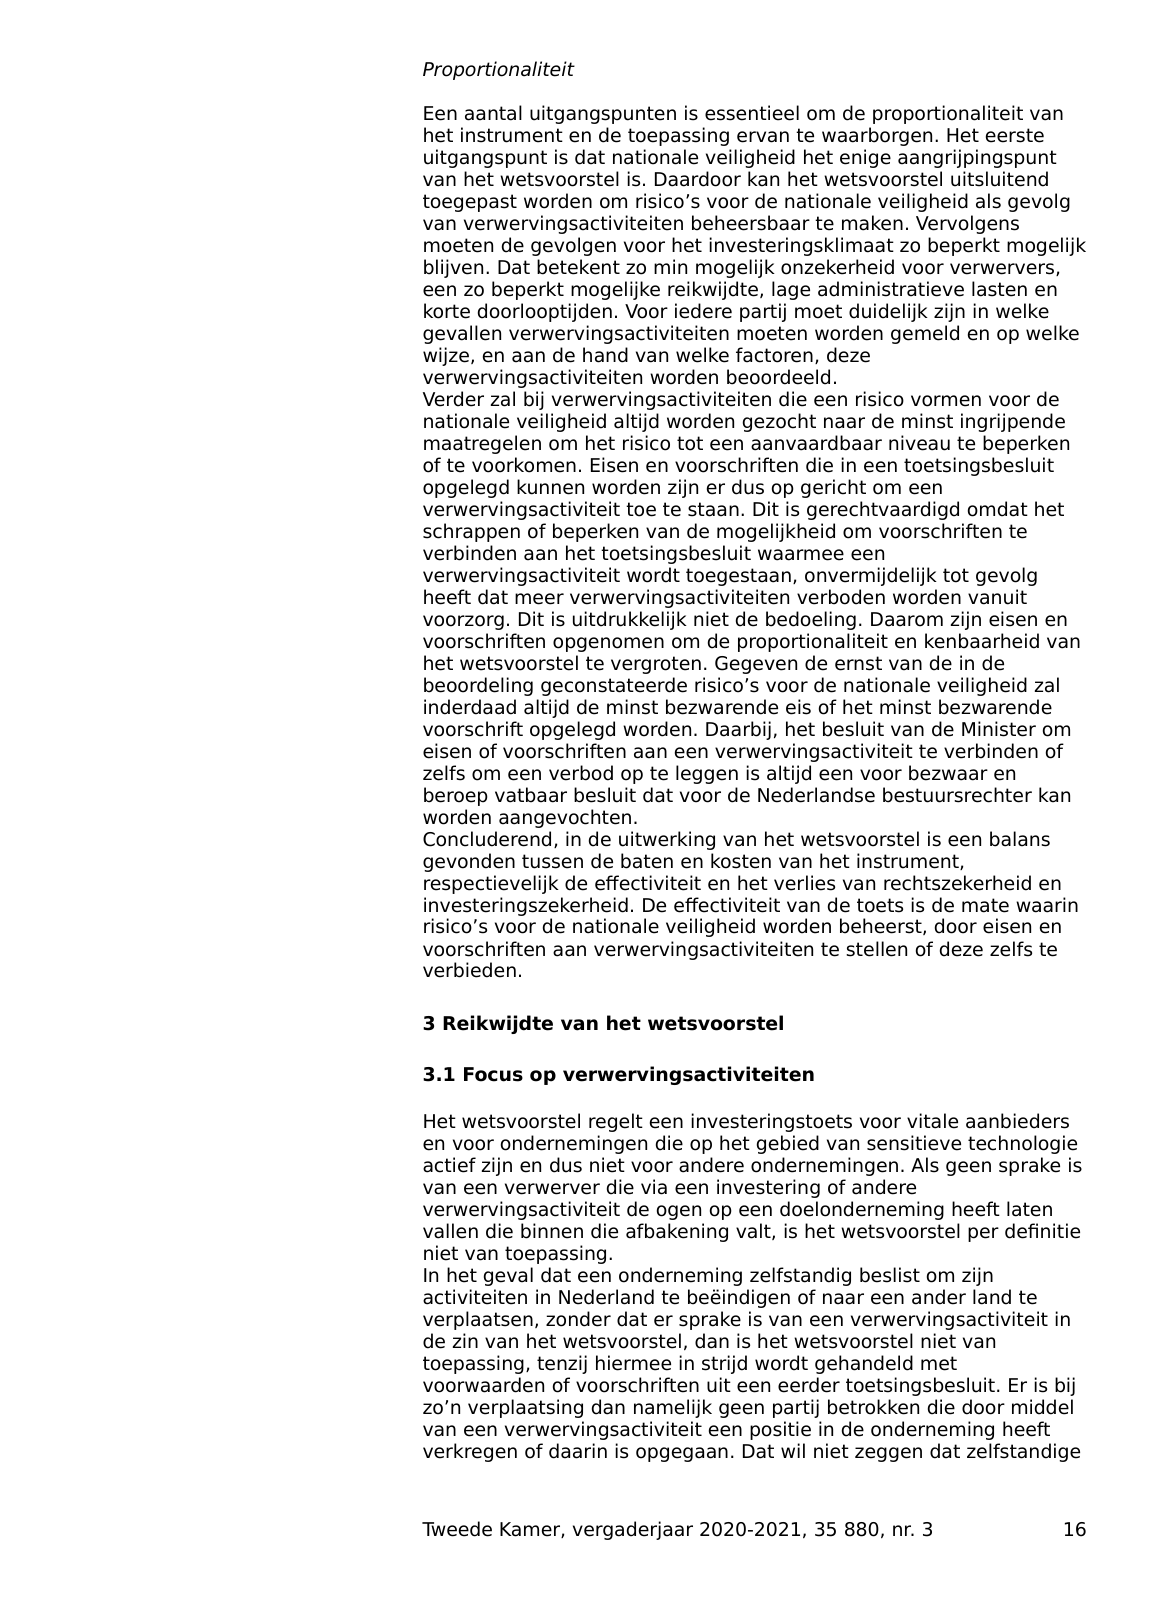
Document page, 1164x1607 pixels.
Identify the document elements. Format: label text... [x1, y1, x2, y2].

text Concluderend, in de uitwerking van het wetsvoorstel is een balans gevonden tussen de baten en kosten van het instrument, respectievelijk de effectiviteit en het verlies van rechtszekerheid en investeringszekerheid. De effectiviteit van de toets is de mate waarin risico’s voor de nationale veiligheid worden beheerst, door eisen en voorschriften aan verwervingsactiviteiten te stellen of deze zelfs te verbieden. [422, 828, 1087, 982]
subtitle 3.1 Focus op verwervingsactiviteiten [422, 1064, 1087, 1086]
subtitle 3 Reikwijdte van het wetsvoorstel [422, 1012, 1087, 1034]
text Verder zal bij verwervingsactiviteiten die een risico vormen voor de nationale veiligheid altijd worden gezocht naar de minst ingrijpende maatregelen om het risico tot een aanvaardbaar niveau te beperken of te voorkomen. Eisen en voorschriften die in een toetsingsbesluit opgelegd kunnen worden zijn er dus op gericht om een verwervingsactiviteit toe te staan. Dit is gerechtvaardigd omdat het schrappen of beperken van de mogelijkheid om voorschriften te verbinden aan het toetsingsbesluit waarmee een verwervingsactiviteit wordt toegestaan, onvermijdelijk tot gevolg heeft dat meer verwervingsactiviteiten verboden worden vanuit voorzorg. Dit is uitdrukkelijk niet de bedoeling. Daarom zijn eisen en voorschriften opgenomen om de proportionaliteit en kenbaarheid van het wetsvoorstel te vergroten. Gegeven de ernst van de in de beoordeling geconstateerde risico’s voor de nationale veiligheid zal inderdaad altijd de minst bezwarende eis of het minst bezwarende voorschrift opgelegd worden. Daarbij, het besluit van de Minister om eisen of voorschriften aan een verwervingsactiviteit te verbinden of zelfs om een verbod op te leggen is altijd een voor bezwaar en beroep vatbaar besluit dat voor de Nederlandse bestuursrechter kan worden aangevochten. [422, 389, 1087, 828]
text Een aantal uitgangspunten is essentieel om de proportionaliteit van het instrument en de toepassing ervan te waarborgen. Het eerste uitgangspunt is dat nationale veiligheid het enige aangrijpingspunt van het wetsvoorstel is. Daardoor kan het wetsvoorstel uitsluitend toegepast worden om risico’s voor de nationale veiligheid als gevolg van verwervingsactiviteiten beheersbaar te maken. Vervolgens moeten de gevolgen voor het investeringsklimaat zo beperkt mogelijk blijven. Dat betekent zo min mogelijk onzekerheid voor verwervers, een zo beperkt mogelijke reikwijdte, lage administratieve lasten en korte doorlooptijden. Voor iedere partij moet duidelijk zijn in welke gevallen verwervingsactiviteiten moeten worden gemeld en op welke wijze, en aan de hand van welke factoren, deze verwervingsactiviteiten worden beoordeeld. [422, 103, 1087, 389]
text Het wetsvoorstel regelt een investeringstoets voor vitale aanbieders en voor ondernemingen die op het gebied van sensitieve technologie actief zijn en dus niet voor andere ondernemingen. Als geen sprake is van een verwerver die via een investering of andere verwervingsactiviteit de ogen op een doelonderneming heeft laten vallen die binnen die afbakening valt, is het wetsvoorstel per definitie niet van toepassing. [422, 1111, 1087, 1265]
subtitle Proportionaliteit [422, 59, 1087, 81]
text In het geval dat een onderneming zelfstandig beslist om zijn activiteiten in Nederland te beëindigen of naar een ander land te verplaatsen, zonder dat er sprake is van een verwervingsactiviteit in de zin van het wetsvoorstel, dan is het wetsvoorstel niet van toepassing, tenzij hiermee in strijd wordt gehandeld met voorwaarden of voorschriften uit een eerder toetsingsbesluit. Er is bij zo’n verplaatsing dan namelijk geen partij betrokken die door middel van een verwervingsactiviteit een positie in de onderneming heeft verkregen of daarin is opgegaan. Dat wil niet zeggen dat zelfstandige [422, 1265, 1087, 1463]
